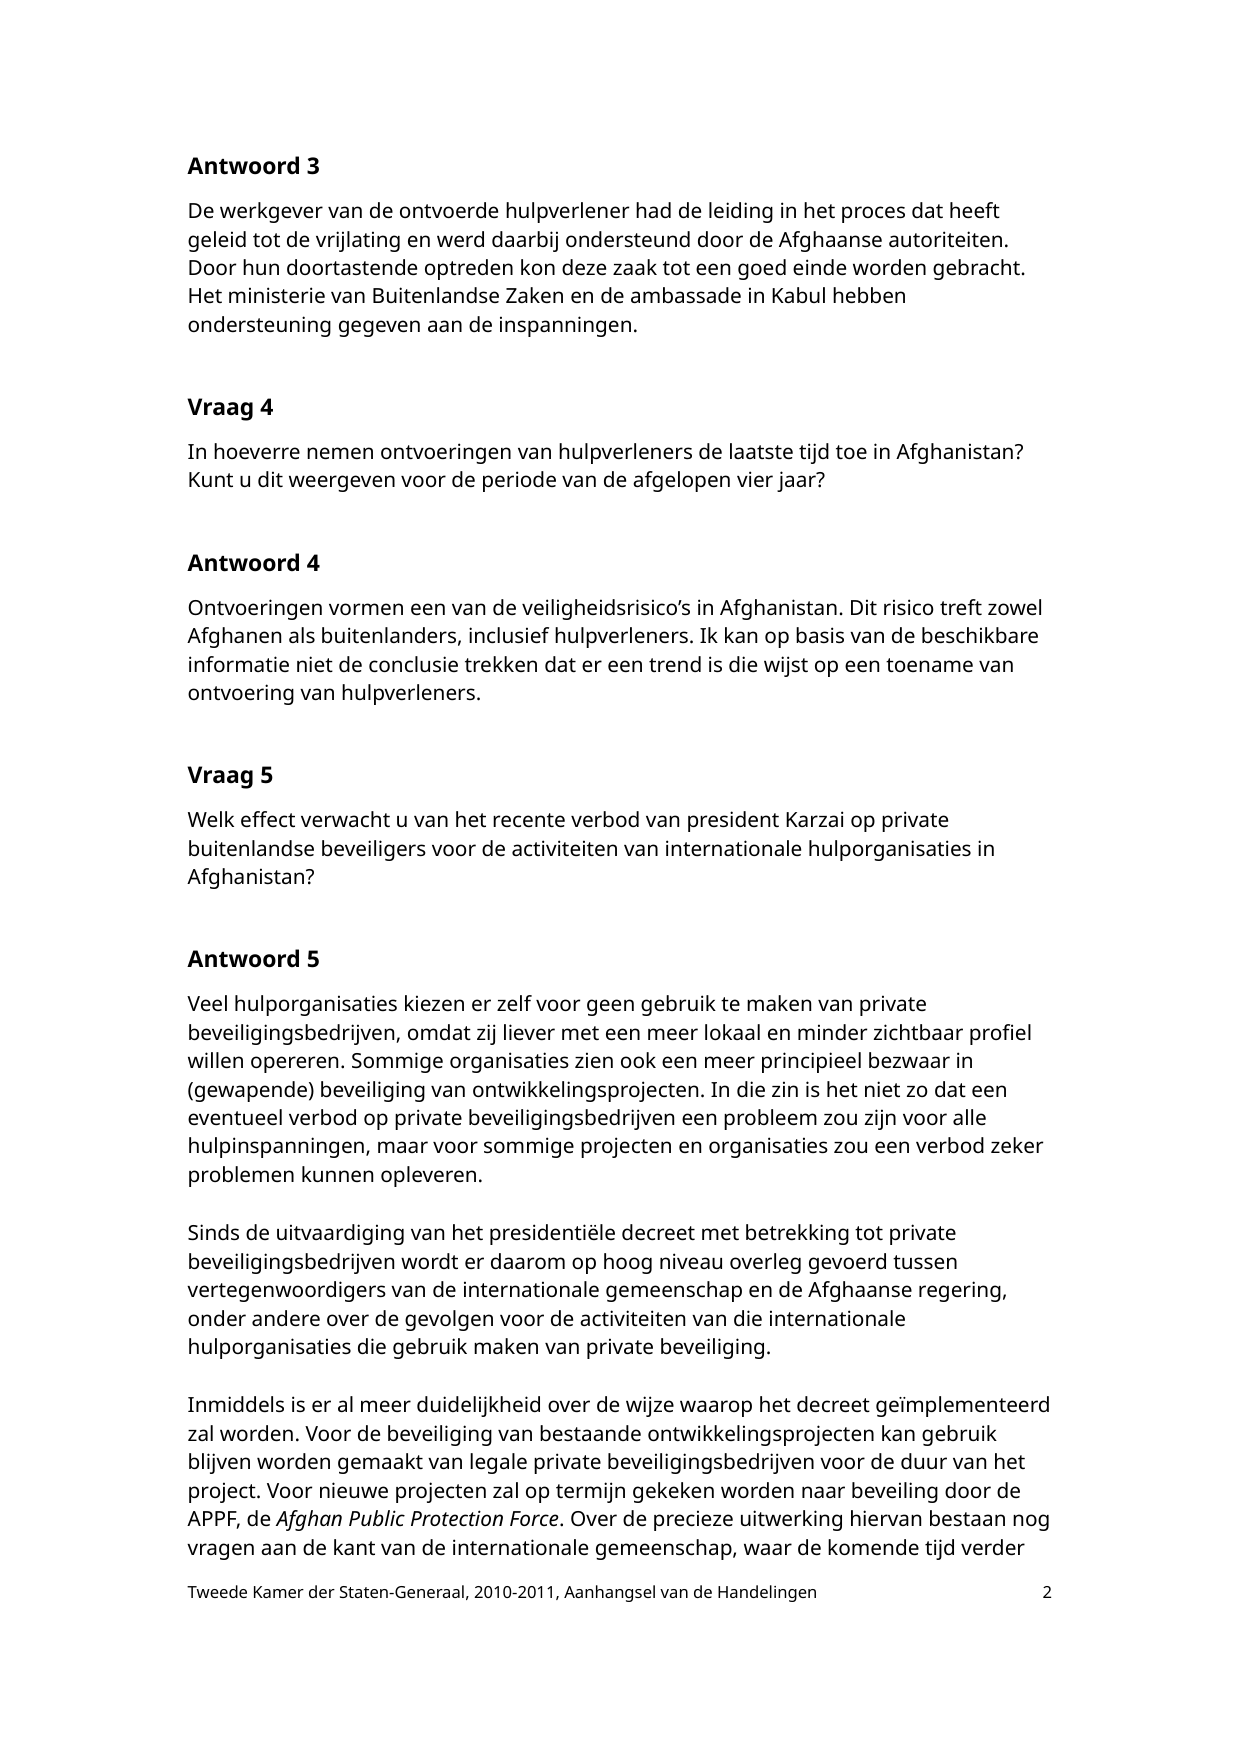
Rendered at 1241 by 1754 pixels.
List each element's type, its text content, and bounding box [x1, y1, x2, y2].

subtitle Vraag 4 [187, 391, 1053, 422]
subtitle Antwoord 5 [187, 943, 1053, 974]
subtitle Antwoord 3 [187, 150, 1053, 181]
text Veel hulporganisaties kiezen er zelf voor geen gebruik te maken van private beveiligingsbedrijven, omdat zij liever met een meer lokaal en minder zichtbaar profiel willen opereren. Sommige organisaties zien ook een meer principieel bezwaar in (gewapende) beveiliging van ontwikkelingsprojecten. In die zin is het niet zo dat een eventueel verbod op private beveiligingsbedrijven een probleem zou zijn voor alle hulpinspanningen, maar voor sommige projecten en organisaties zou een verbod zeker problemen kunnen opleveren. [187, 989, 1053, 1188]
subtitle Antwoord 4 [187, 547, 1053, 578]
text Inmiddels is er al meer duidelijkheid over de wijze waarop het decreet geïmplementeerd zal worden. Voor de beveiliging van bestaande ontwikkelingsprojecten kan gebruik blijven worden gemaakt van legale private beveiligingsbedrijven voor de duur van het project. Voor nieuwe projecten zal op termijn gekeken worden naar beveiling door de APPF, de Afghan Public Protection Force. Over de precieze uitwerking hiervan bestaan nog vragen aan de kant van de internationale gemeenschap, waar de komende tijd verder [187, 1391, 1053, 1561]
subtitle Vraag 5 [187, 759, 1053, 790]
text In hoeverre nemen ontvoeringen van hulpverleners de laatste tijd toe in Afghanistan? Kunt u dit weergeven voor de periode van de afgelopen vier jaar? [187, 437, 1053, 494]
text Ontvoeringen vormen een van de veiligheidsrisico’s in Afghanistan. Dit risico treft zowel Afghanen als buitenlanders, inclusief hulpverleners. Ik kan op basis van de beschikbare informatie niet de conclusie trekken dat er een trend is die wijst op een toename van ontvoering van hulpverleners. [187, 593, 1053, 707]
text Welk effect verwacht u van het recente verbod van president Karzai op private buitenlandse beveiligers voor de activiteiten van internationale hulporganisaties in Afghanistan? [187, 805, 1053, 891]
text De werkgever van de ontvoerde hulpverlener had de leiding in het proces dat heeft geleid tot de vrijlating en werd daarbij ondersteund door de Afghaanse autoriteiten. Door hun doortastende optreden kon deze zaak tot een goed einde worden gebracht. Het ministerie van Buitenlandse Zaken en de ambassade in Kabul hebben ondersteuning gegeven aan de inspanningen. [187, 196, 1053, 338]
text Sinds de uitvaardiging van het presidentiële decreet met betrekking tot private beveiligingsbedrijven wordt er daarom op hoog niveau overleg gevoerd tussen vertegenwoordigers van de internationale gemeenschap en de Afghaanse regering, onder andere over de gevolgen voor de activiteiten van die internationale hulporganisaties die gebruik maken van private beveiliging. [187, 1218, 1053, 1361]
